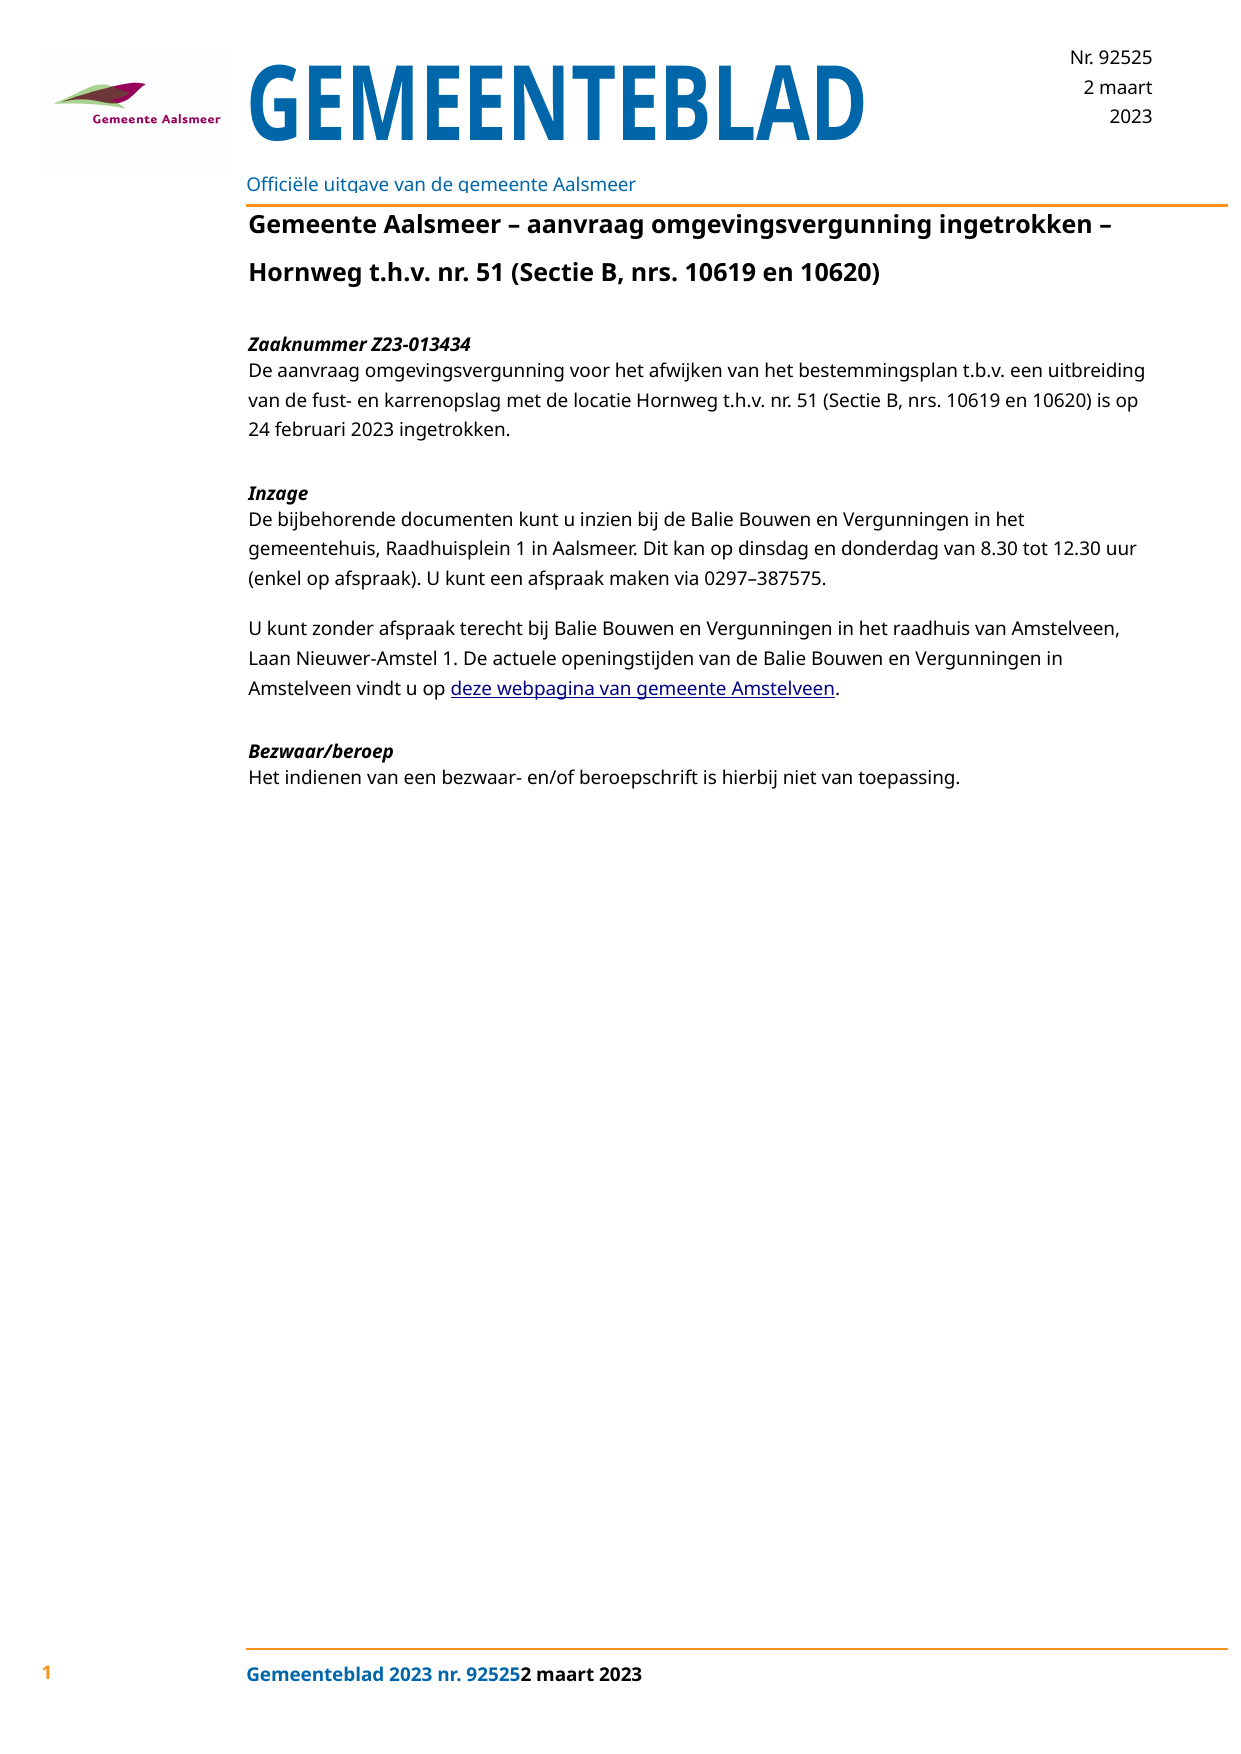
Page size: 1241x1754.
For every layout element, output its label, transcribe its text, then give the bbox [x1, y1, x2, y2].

text Het indienen van een bezwaar- en/of beroepschrift is hierbij niet van toepassing. [248, 764, 1152, 790]
text De aanvraag omgevingsvergunning voor het afwijken van het bestemmingsplan t.b.v. een uitbreiding van de fust- en karrenopslag met de locatie Hornweg t.h.v. nr. 51 (Sectie B, nrs. 10619 en 10620) is op 24 februari 2023 ingetrokken. [248, 357, 1152, 442]
text Bezwaar/beroep [248, 739, 1152, 764]
text U kunt zonder afspraak terecht bij Balie Bouwen en Vergunningen in het raadhuis van Amstelveen, Laan Nieuwer-Amstel 1. De actuele openingstijden van de Balie Bouwen en Vergunningen in Amstelveen vindt u op deze webpagina van gemeente Amstelveen. [248, 616, 1152, 701]
text Zaaknummer Z23-013434 [248, 331, 1152, 357]
text Gemeente Aalsmeer – aanvraag omgevingsvergunning ingetrokken – Hornweg t.h.v. nr. 51 (Sectie B, nrs. 10619 en 10620) [248, 207, 1152, 288]
text Inzage [248, 480, 1152, 506]
text De bijbehorende documenten kunt u inzien bij de Balie Bouwen en Vergunningen in het gemeentehuis, Raadhuisplein 1 in Aalsmeer. Dit kan op dinsdag en donderdag van 8.30 tot 12.30 uur (enkel op afspraak). U kunt een afspraak maken via 0297–387575. [248, 506, 1152, 591]
picture [41, 47, 231, 172]
